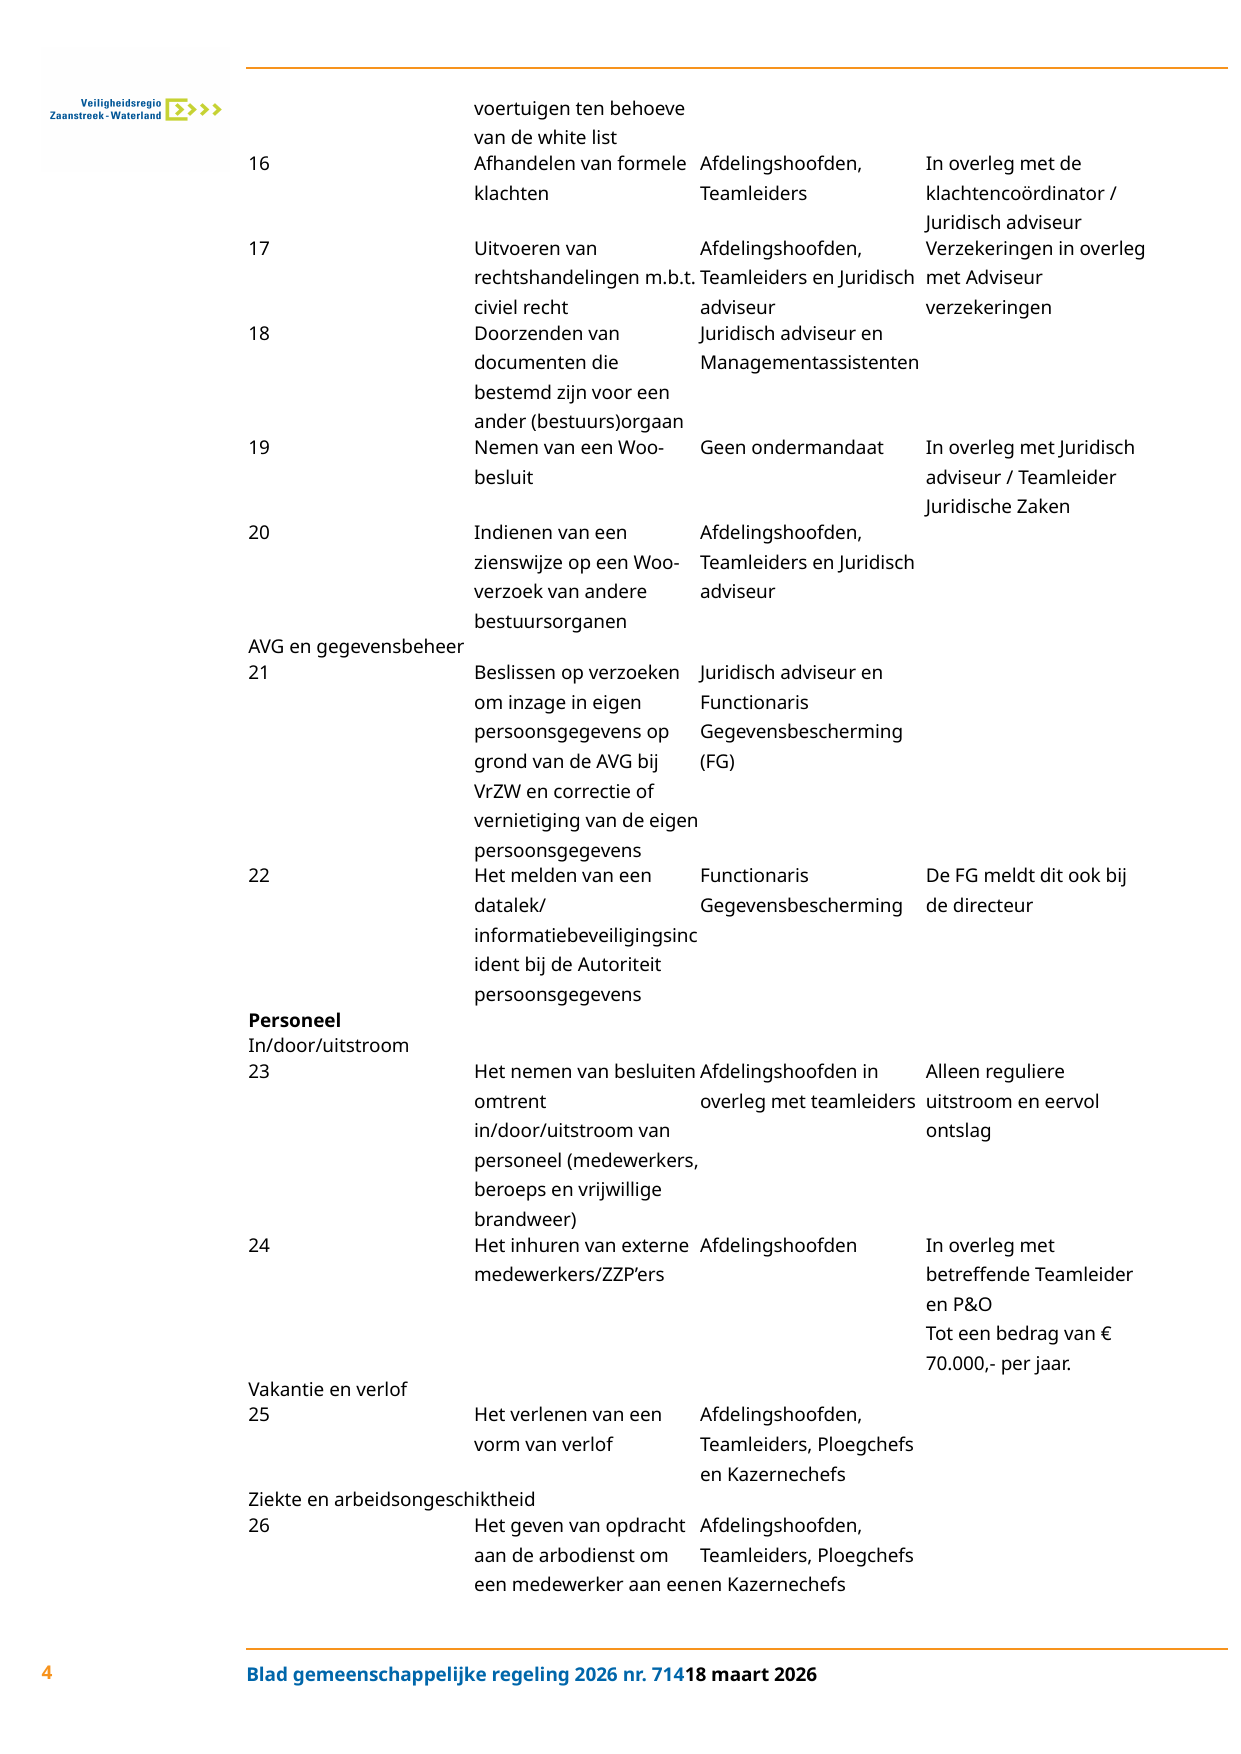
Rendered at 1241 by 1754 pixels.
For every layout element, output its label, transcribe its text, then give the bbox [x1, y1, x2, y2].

table_cell Alleen reguliere uitstroom en eervol ontslag [926, 1058, 1152, 1232]
table_cell Verzekeringen in overleg met Adviseur verzekeringen [926, 235, 1152, 320]
table_cell 22 [248, 863, 474, 1007]
table_cell Het verlenen van een vorm van verlof [474, 1402, 700, 1487]
table_cell In overleg met Juridisch adviseur / Teamleider Juridische Zaken [926, 434, 1152, 519]
table_cell 18 [248, 320, 474, 434]
table_cell 26 [248, 1512, 474, 1597]
table_cell voertuigen ten behoeve van de white list [474, 95, 700, 150]
table_cell Geen ondermandaat [700, 434, 926, 519]
table_cell Doorzenden van documenten die bestemd zijn voor een ander (bestuurs)orgaan [474, 320, 700, 434]
table_cell Het melden van een datalek/ informatiebeveiligingsincident bij de Autoriteit persoonsgegevens [474, 863, 700, 1007]
table_cell Juridisch adviseur en Functionaris Gegevensbescherming (FG) [700, 660, 926, 863]
table_cell 21 [248, 660, 474, 863]
table_cell De FG meldt dit ook bij de directeur [926, 863, 1152, 1007]
table_cell Afdelingshoofden, Teamleiders en Juridisch adviseur [700, 519, 926, 634]
table_cell Nemen van een Woo-besluit [474, 434, 700, 519]
table_cell Personeel [248, 1007, 1152, 1032]
table_cell Afdelingshoofden, Teamleiders, Ploegchefs en Kazernechefs [700, 1512, 926, 1597]
table_cell [926, 1512, 1152, 1597]
table_cell Ziekte en arbeidsongeschiktheid [248, 1487, 1152, 1512]
table_cell [926, 660, 1152, 863]
table_cell In overleg met de klachtencoördinator / Juridisch adviseur [926, 150, 1152, 235]
table_cell Afhandelen van formele klachten [474, 150, 700, 235]
picture [41, 47, 231, 172]
table_cell 20 [248, 519, 474, 634]
table_cell AVG en gegevensbeheer [248, 634, 1152, 659]
table_cell Afdelingshoofden, Teamleiders en Juridisch adviseur [700, 235, 926, 320]
table_cell Juridisch adviseur en Managementassistenten [700, 320, 926, 434]
table_cell [248, 95, 474, 150]
table_cell 24 [248, 1232, 474, 1376]
table_cell Indienen van een zienswijze op een Woo-verzoek van andere bestuursorganen [474, 519, 700, 634]
table_cell Functionaris Gegevensbescherming [700, 863, 926, 1007]
table_cell In overleg met betreffende Teamleider en P&O Tot een bedrag van € 70.000,- per jaar. [926, 1232, 1152, 1376]
table_cell Afdelingshoofden, Teamleiders [700, 150, 926, 235]
table_cell 19 [248, 434, 474, 519]
table_cell 25 [248, 1402, 474, 1487]
table_cell Vakantie en verlof [248, 1376, 1152, 1402]
table_cell 17 [248, 235, 474, 320]
table_cell [926, 320, 1152, 434]
table_cell [926, 519, 1152, 634]
table_cell [926, 95, 1152, 150]
table_cell 23 [248, 1058, 474, 1232]
table_cell Het inhuren van externe medewerkers/ZZP’ers [474, 1232, 700, 1376]
table_cell [926, 1402, 1152, 1487]
table_cell Beslissen op verzoeken om inzage in eigen persoonsgegevens op grond van de AVG bij VrZW en correctie of vernietiging van de eigen persoonsgegevens [474, 660, 700, 863]
table_cell In/door/uitstroom [248, 1033, 1152, 1058]
table_cell [700, 95, 926, 150]
table_cell Het geven van opdracht aan de arbodienst om een medewerker aan een [474, 1512, 700, 1597]
table_cell Afdelingshoofden in overleg met teamleiders [700, 1058, 926, 1232]
table_cell Uitvoeren van rechtshandelingen m.b.t. civiel recht [474, 235, 700, 320]
table_cell 16 [248, 150, 474, 235]
table_cell Afdelingshoofden, Teamleiders, Ploegchefs en Kazernechefs [700, 1402, 926, 1487]
table_cell Afdelingshoofden [700, 1232, 926, 1376]
table_cell Het nemen van besluiten omtrent in/door/uitstroom van personeel (medewerkers, beroeps en vrijwillige brandweer) [474, 1058, 700, 1232]
